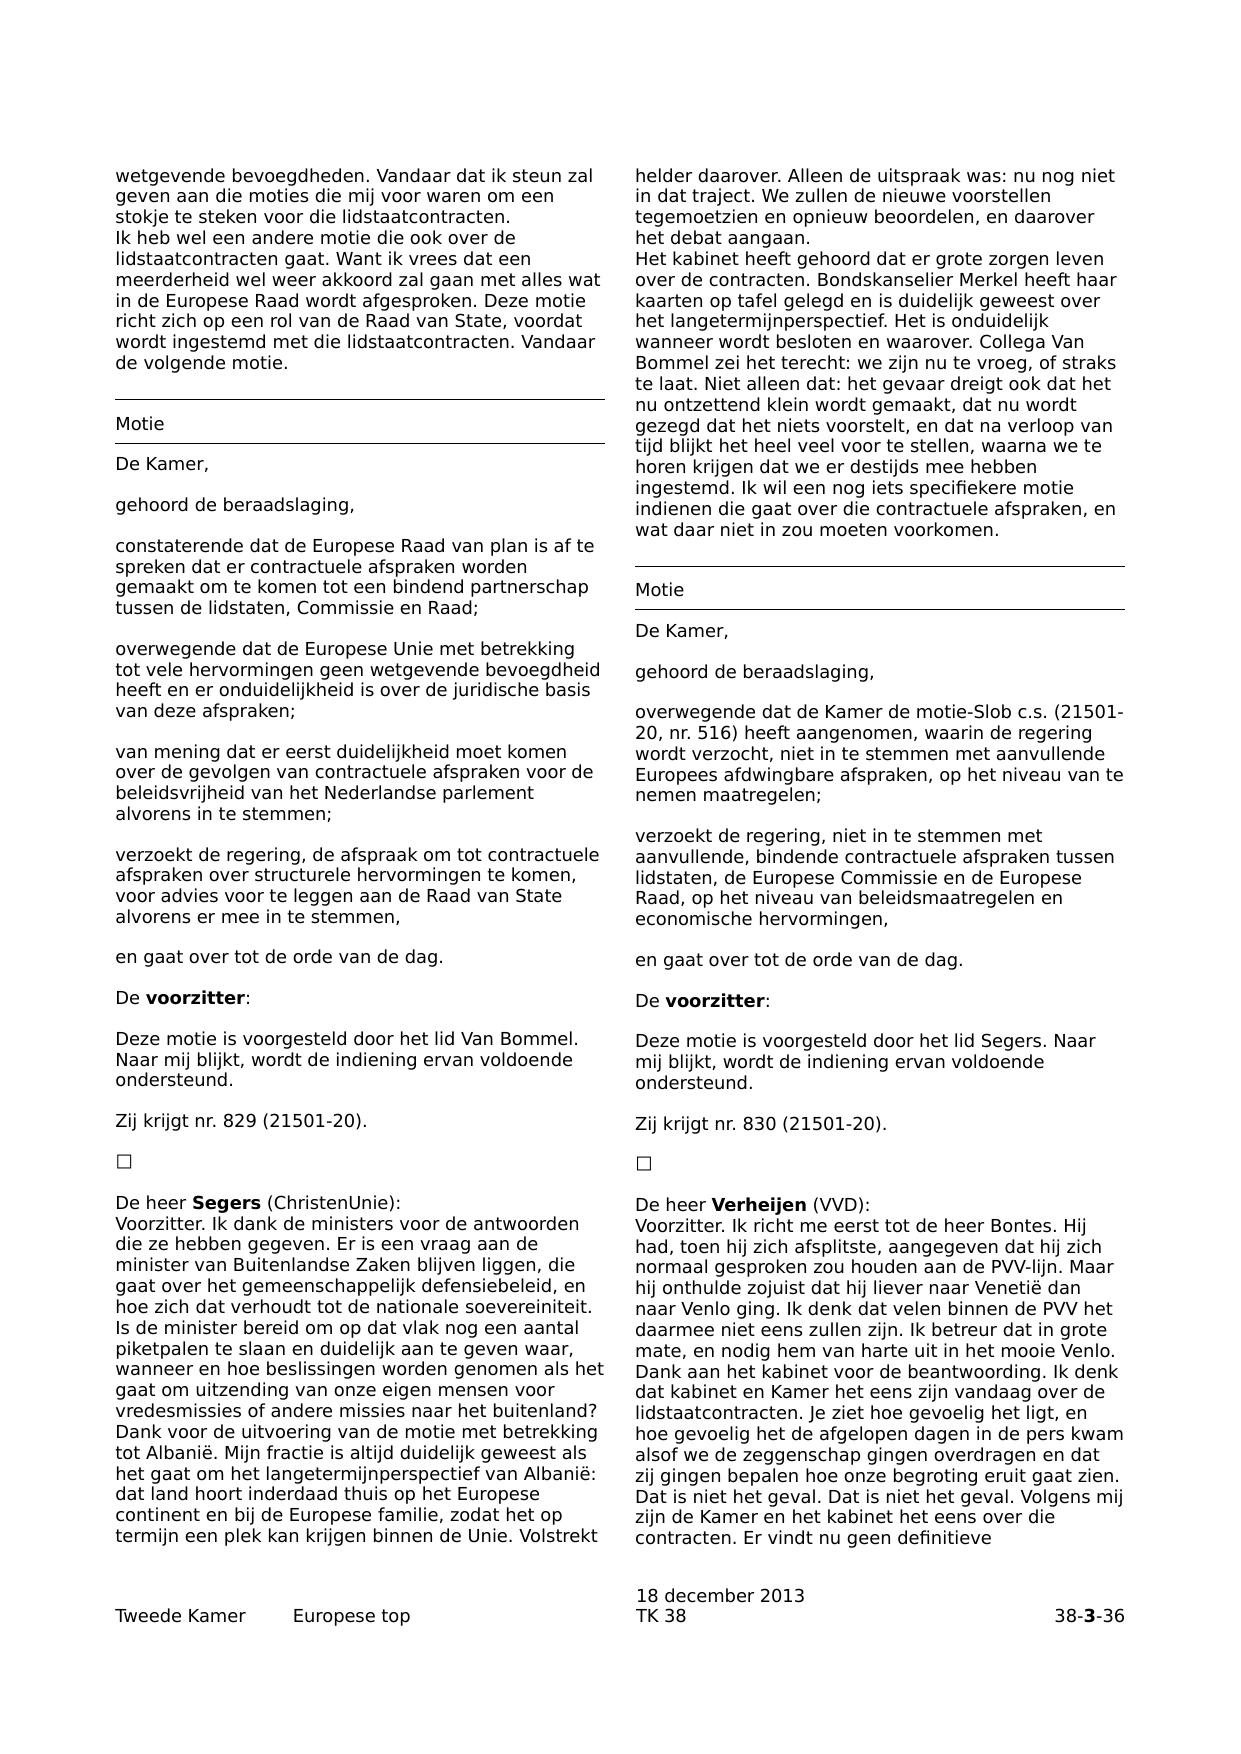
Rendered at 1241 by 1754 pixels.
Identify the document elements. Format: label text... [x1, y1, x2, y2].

text overwegende dat de Kamer de motie-Slob c.s. (21501-20, nr. 516) heeft aangenomen, waarin de regering wordt verzocht, niet in te stemmen met aanvullende Europees afdwingbare afspraken, op het niveau van te nemen maatregelen; [635, 702, 1125, 806]
text en gaat over tot de orde van de dag. [115, 947, 605, 968]
text Motie [115, 413, 605, 434]
text gehoord de beraadslaging, [635, 662, 1125, 682]
text Het kabinet heeft gehoord dat er grote zorgen leven over de contracten. Bondskanselier Merkel heeft haar kaarten op tafel gelegd en is duidelijk geweest over het langetermijnperspectief. Het is onduidelijk wanneer wordt besloten en waarover. Collega Van Bommel zei het terecht: we zijn nu te vroeg, of straks te laat. Niet alleen dat: het gevaar dreigt ook dat het nu ontzettend klein wordt gemaakt, dat nu wordt gezegd dat het niets voorstelt, en dat na verloop van tijd blijkt het heel veel voor te stellen, waarna we te horen krijgen dat we er destijds mee hebben ingestemd. Ik wil een nog iets specifiekere motie indienen die gaat over die contractuele afspraken, en wat daar niet in zou moeten voorkomen. [635, 249, 1125, 540]
text Voorzitter. Ik dank de ministers voor de antwoorden die ze hebben gegeven. Er is een vraag aan de minister van Buitenlandse Zaken blijven liggen, die gaat over het gemeenschappelijk defensiebeleid, en hoe zich dat verhoudt tot de nationale soevereiniteit. Is de minister bereid om op dat vlak nog een aantal piketpalen te slaan en duidelijk aan te geven waar, wanneer en hoe beslissingen worden genomen als het gaat om uitzending van onze eigen mensen voor vredesmissies of andere missies naar het buitenland? [115, 1213, 605, 1422]
text wetgevende bevoegdheden. Vandaar dat ik steun zal geven aan die moties die mij voor waren om een stokje te steken voor die lidstaatcontracten. [115, 165, 605, 228]
text verzoekt de regering, de afspraak om tot contractuele afspraken over structurele hervormingen te komen, voor advies voor te leggen aan de Raad van State alvorens er mee in te stemmen, [115, 844, 605, 927]
text ⬜ [635, 1154, 1125, 1175]
text Zij krijgt nr. 830 (21501-20). [635, 1113, 1125, 1134]
text Deze motie is voorgesteld door het lid Segers. Naar mij blijkt, wordt de indiening ervan voldoende ondersteund. [635, 1031, 1125, 1093]
text De heer Segers (ChristenUnie): [115, 1192, 605, 1213]
text overwegende dat de Europese Unie met betrekking tot vele hervormingen geen wetgevende bevoegdheid heeft en er onduidelijkheid is over de juridische basis van deze afspraken; [115, 639, 605, 722]
text en gaat over tot de orde van de dag. [635, 950, 1125, 970]
text helder daarover. Alleen de uitspraak was: nu nog niet in dat traject. We zullen de nieuwe voorstellen tegemoetzien en opnieuw beoordelen, en daarover het debat aangaan. [635, 165, 1125, 249]
text De Kamer, [635, 621, 1125, 642]
text De voorzitter: [635, 990, 1125, 1011]
text gehoord de beraadslaging, [115, 495, 605, 516]
text Dank voor de uitvoering van de motie met betrekking tot Albanië. Mijn fractie is altijd duidelijk geweest als het gaat om het langetermijnperspectief van Albanië: dat land hoort inderdaad thuis op het Europese continent en bij de Europese familie, zodat het op termijn een plek kan krijgen binnen de Unie. Volstrekt [115, 1422, 605, 1547]
text constaterende dat de Europese Raad van plan is af te spreken dat er contractuele afspraken worden gemaakt om te komen tot een bindend partnerschap tussen de lidstaten, Commissie en Raad; [115, 536, 605, 619]
text De Kamer, [115, 454, 605, 475]
text Ik heb wel een andere motie die ook over de lidstaatcontracten gaat. Want ik vrees dat een meerderheid wel weer akkoord zal gaan met alles wat in de Europese Raad wordt afgesproken. Deze motie richt zich op een rol van de Raad van State, voordat wordt ingestemd met die lidstaatcontracten. Vandaar de volgende motie. [115, 228, 605, 374]
text Deze motie is voorgesteld door het lid Van Bommel. Naar mij blijkt, wordt de indiening ervan voldoende ondersteund. [115, 1029, 605, 1091]
text verzoekt de regering, niet in te stemmen met aanvullende, bindende contractuele afspraken tussen lidstaten, de Europese Commissie en de Europese Raad, op het niveau van beleidsmaatregelen en economische hervormingen, [635, 826, 1125, 930]
text Motie [635, 580, 1125, 601]
text ⬜ [115, 1152, 605, 1172]
text De voorzitter: [115, 988, 605, 1009]
text Voorzitter. Ik richt me eerst tot de heer Bontes. Hij had, toen hij zich afsplitste, aangegeven dat hij zich normaal gesproken zou houden aan de PVV-lijn. Maar hij onthulde zojuist dat hij liever naar Venetië dan naar Venlo ging. Ik denk dat velen binnen de PVV het daarmee niet eens zullen zijn. Ik betreur dat in grote mate, en nodig hem van harte uit in het mooie Venlo. [635, 1216, 1125, 1361]
text van mening dat er eerst duidelijkheid moet komen over de gevolgen van contractuele afspraken voor de beleidsvrijheid van het Nederlandse parlement alvorens in te stemmen; [115, 742, 605, 824]
text Zij krijgt nr. 829 (21501-20). [115, 1111, 605, 1132]
text Dank aan het kabinet voor de beantwoording. Ik denk dat kabinet en Kamer het eens zijn vandaag over de lidstaatcontracten. Je ziet hoe gevoelig het ligt, en hoe gevoelig het de afgelopen dagen in de pers kwam alsof we de zeggenschap gingen overdragen en dat zij gingen bepalen hoe onze begroting eruit gaat zien. Dat is niet het geval. Dat is niet het geval. Volgens mij zijn de Kamer en het kabinet het eens over die contracten. Er vindt nu geen definitieve [635, 1361, 1125, 1549]
text De heer Verheijen (VVD): [635, 1195, 1125, 1216]
